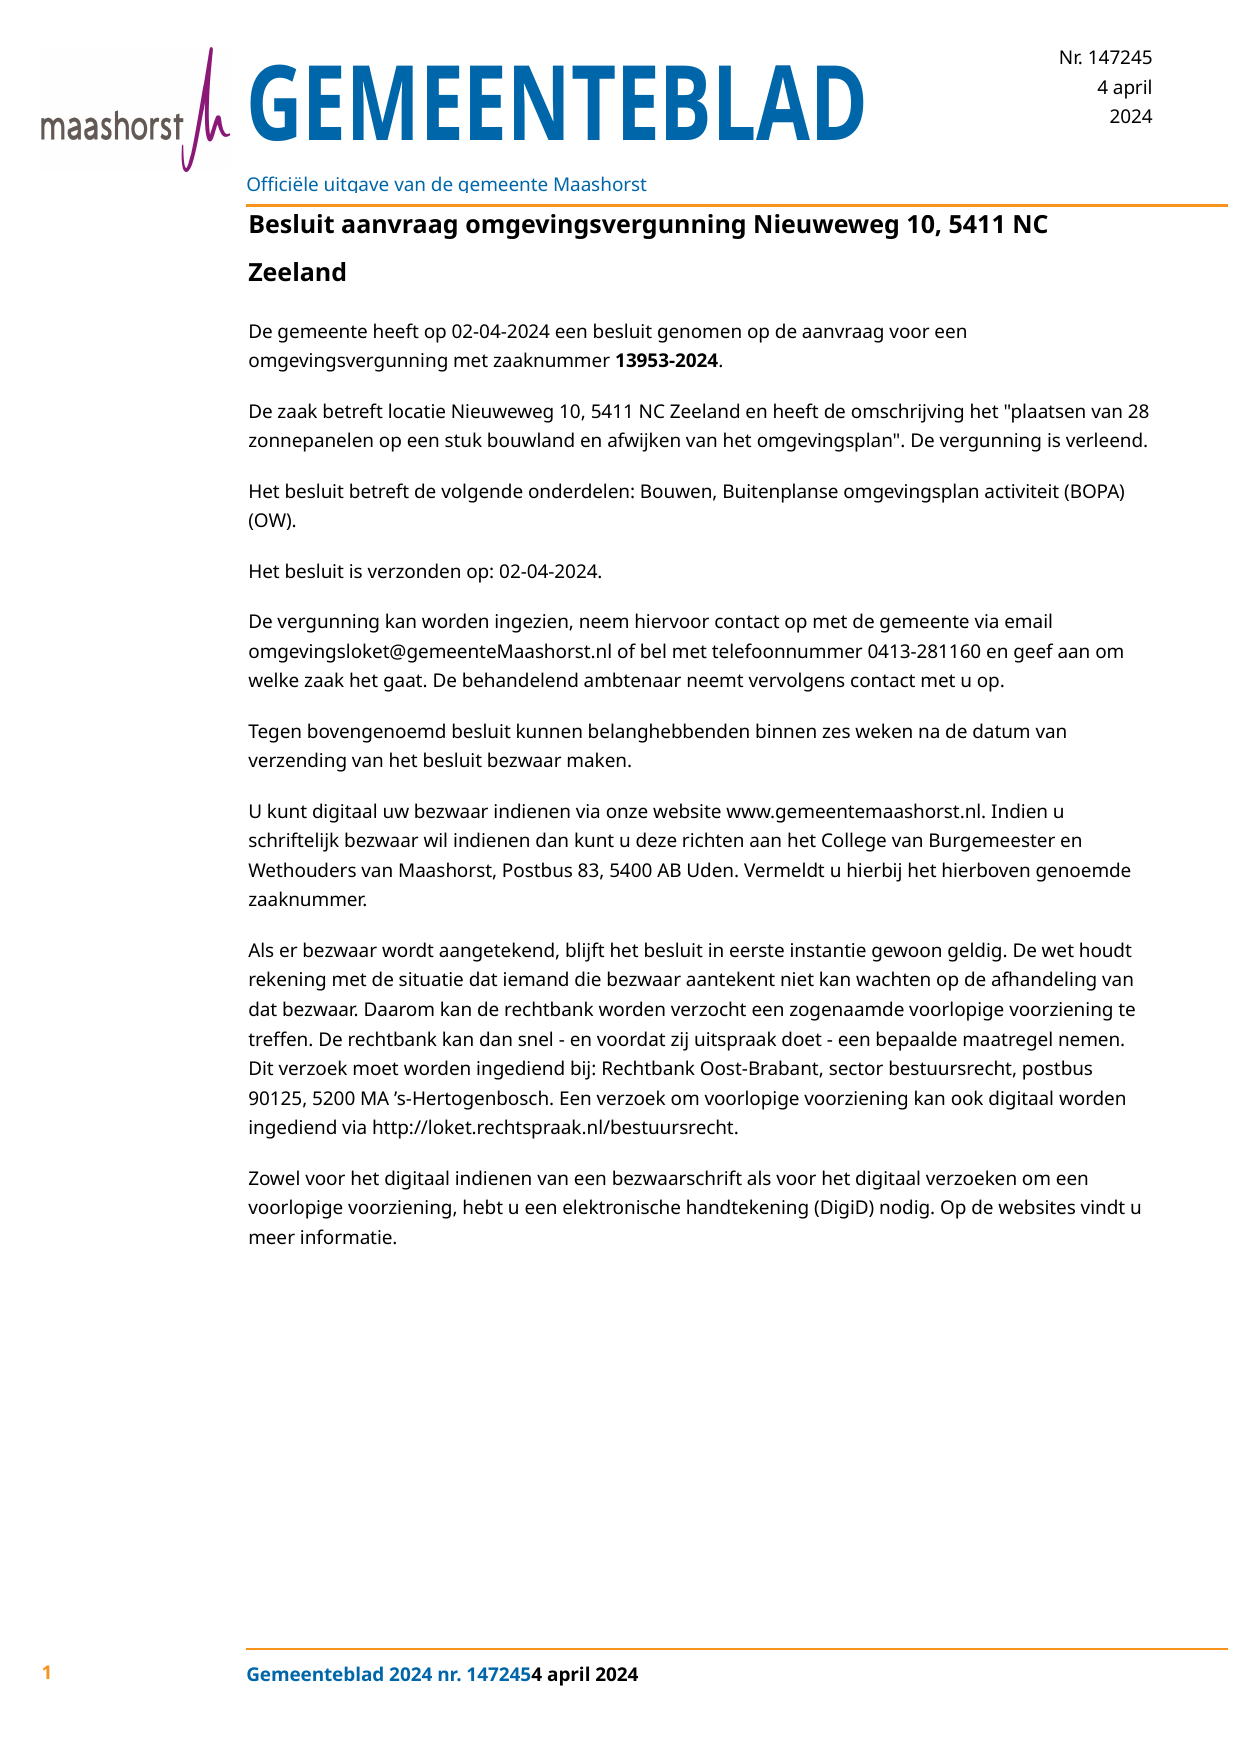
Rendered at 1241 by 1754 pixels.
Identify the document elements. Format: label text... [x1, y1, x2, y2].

text Het besluit is verzonden op: 02-04-2024. [248, 558, 1152, 584]
text De gemeente heeft op 02-04-2024 een besluit genomen op de aanvraag voor een omgevingsvergunning met zaaknummer 13953-2024. [248, 318, 1152, 373]
picture [41, 47, 231, 172]
text Het besluit betreft de volgende onderdelen: Bouwen, Buitenplanse omgevingsplan activiteit (BOPA) (OW). [248, 478, 1152, 533]
text De zaak betreft locatie Nieuweweg 10, 5411 NC Zeeland en heeft de omschrijving het "plaatsen van 28 zonnepanelen op een stuk bouwland en afwijken van het omgevingsplan". De vergunning is verleend. [248, 398, 1152, 453]
text Zowel voor het digitaal indienen van een bezwaarschrift als voor het digitaal verzoeken om een voorlopige voorziening, hebt u een elektronische handtekening (DigiD) nodig. Op de websites vindt u meer informatie. [248, 1165, 1152, 1250]
text U kunt digitaal uw bezwaar indienen via onze website www.gemeentemaashorst.nl. Indien u schriftelijk bezwaar wil indienen dan kunt u deze richten aan het College van Burgemeester en Wethouders van Maashorst, Postbus 83, 5400 AB Uden. Vermeldt u hierbij het hierboven genoemde zaaknummer. [248, 798, 1152, 912]
text Als er bezwaar wordt aangetekend, blijft het besluit in eerste instantie gewoon geldig. De wet houdt rekening met de situatie dat iemand die bezwaar aantekent niet kan wachten op de afhandeling van dat bezwaar. Daarom kan de rechtbank worden verzocht een zogenaamde voorlopige voorziening te treffen. De rechtbank kan dan snel - en voordat zij uitspraak doet - een bepaalde maatregel nemen. Dit verzoek moet worden ingediend bij: Rechtbank Oost-Brabant, sector bestuursrecht, postbus 90125, 5200 MA ’s-Hertogenbosch. Een verzoek om voorlopige voorziening kan ook digitaal worden ingediend via http://loket.rechtspraak.nl/bestuursrecht. [248, 937, 1152, 1140]
text Tegen bovengenoemd besluit kunnen belanghebbenden binnen zes weken na de datum van verzending van het besluit bezwaar maken. [248, 718, 1152, 773]
text Besluit aanvraag omgevingsvergunning Nieuweweg 10, 5411 NC Zeeland [248, 207, 1152, 288]
text De vergunning kan worden ingezien, neem hiervoor contact op met de gemeente via email omgevingsloket@gemeenteMaashorst.nl of bel met telefoonnummer 0413-281160 en geef aan om welke zaak het gaat. De behandelend ambtenaar neemt vervolgens contact met u op. [248, 608, 1152, 693]
